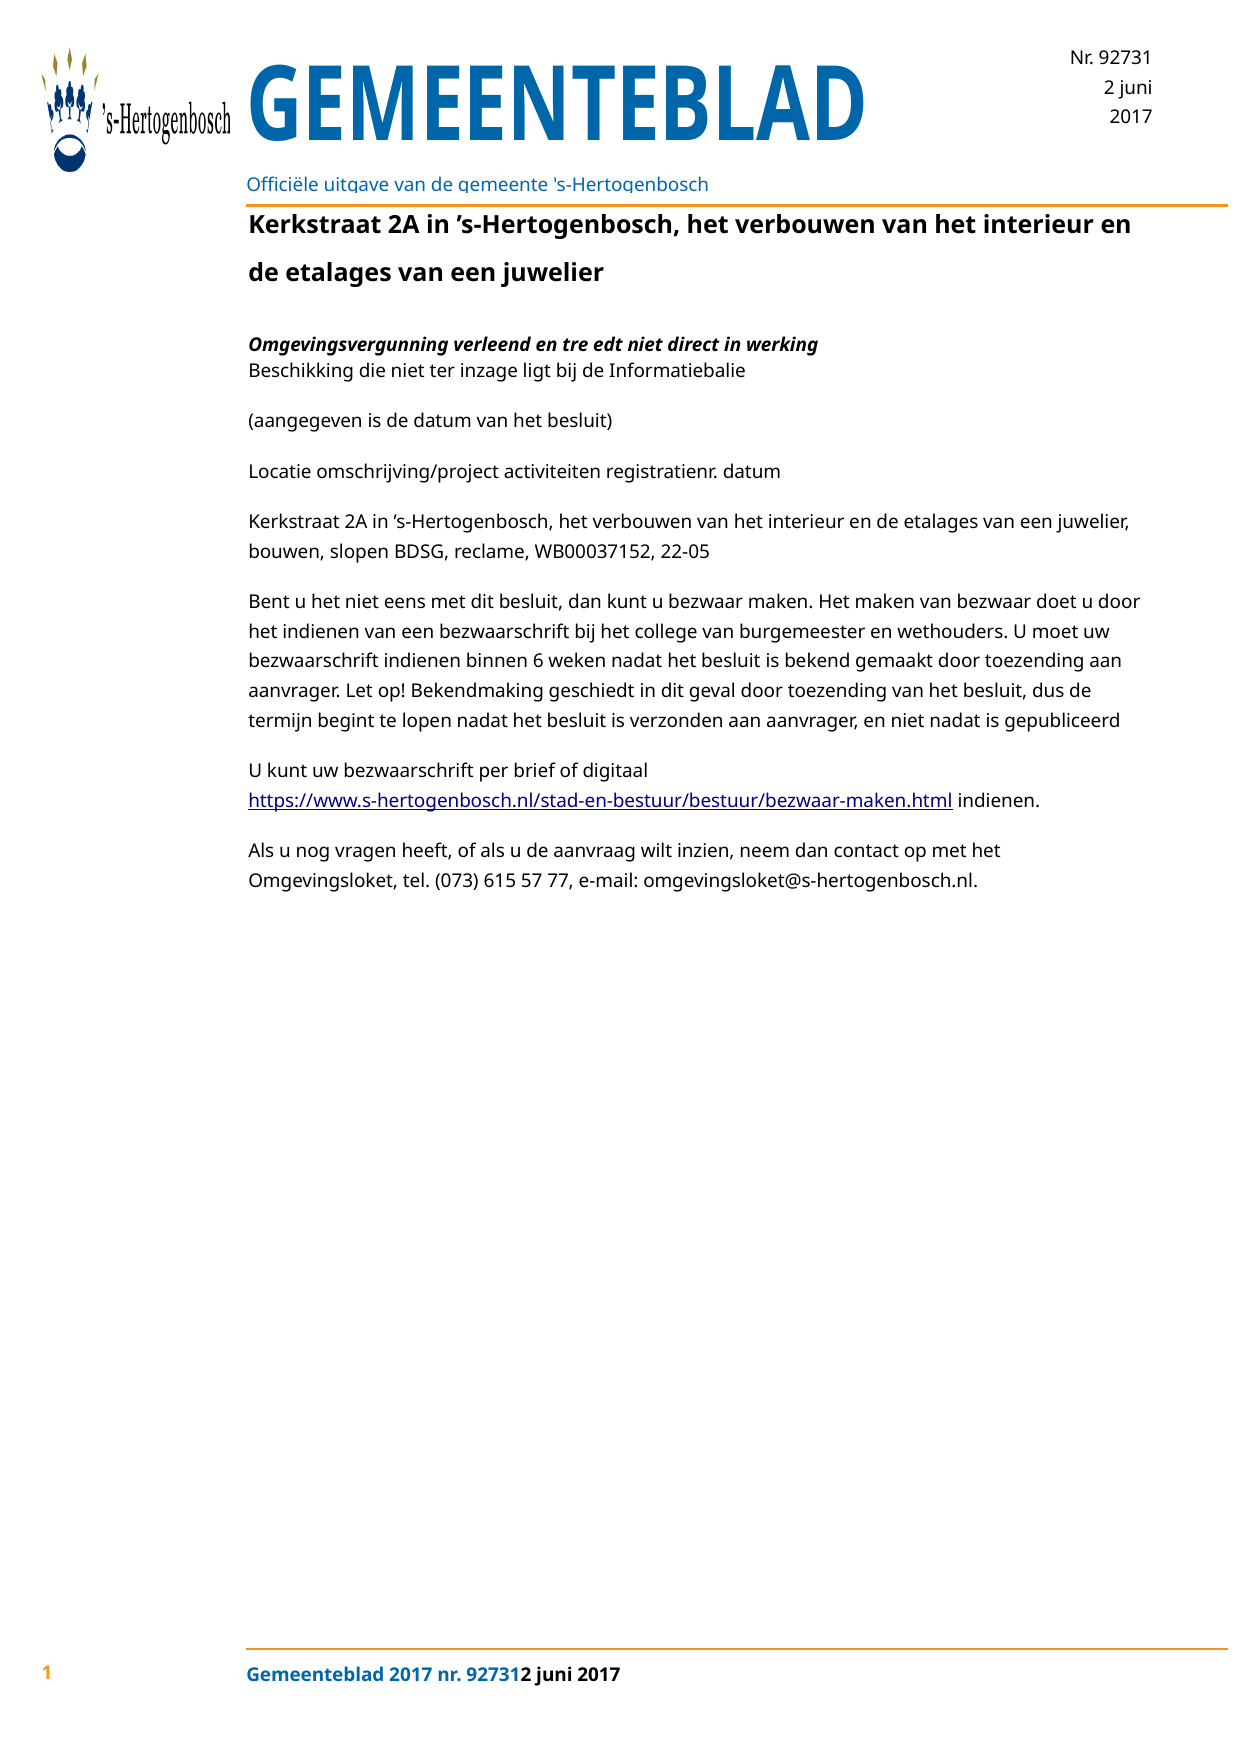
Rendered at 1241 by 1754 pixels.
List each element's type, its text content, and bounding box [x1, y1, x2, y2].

text Als u nog vragen heeft, of als u de aanvraag wilt inzien, neem dan contact op met het Omgevingsloket, tel. (073) 615 57 77, e-mail: omgevingsloket@s-hertogenbosch.nl. [248, 837, 1152, 892]
text Locatie omschrijving/project activiteiten registratienr. datum [248, 458, 1152, 484]
text (aangegeven is de datum van het besluit) [248, 408, 1152, 433]
text U kunt uw bezwaarschrift per brief of digitaal https://www.s-hertogenbosch.nl/stad-en-bestuur/bestuur/bezwaar-maken.html indienen. [248, 757, 1152, 812]
text Beschikking die niet ter inzage ligt bij de Informatiebalie [248, 357, 1152, 383]
text Kerkstraat 2A in ’s-Hertogenbosch, het verbouwen van het interieur en de etalages van een juwelier, bouwen, slopen BDSG, reclame, WB00037152, 22-05 [248, 508, 1152, 564]
picture [41, 47, 231, 172]
text Omgevingsvergunning verleend en tre edt niet direct in werking [248, 331, 1152, 357]
text Bent u het niet eens met dit besluit, dan kunt u bezwaar maken. Het maken van bezwaar doet u door het indienen van een bezwaarschrift bij het college van burgemeester en wethouders. U moet uw bezwaarschrift indienen binnen 6 weken nadat het besluit is bekend gemaakt door toezending aan aanvrager. Let op! Bekendmaking geschiedt in dit geval door toezending van het besluit, dus de termijn begint te lopen nadat het besluit is verzonden aan aanvrager, en niet nadat is gepubliceerd [248, 588, 1152, 732]
text Kerkstraat 2A in ’s-Hertogenbosch, het verbouwen van het interieur en de etalages van een juwelier [248, 207, 1152, 288]
